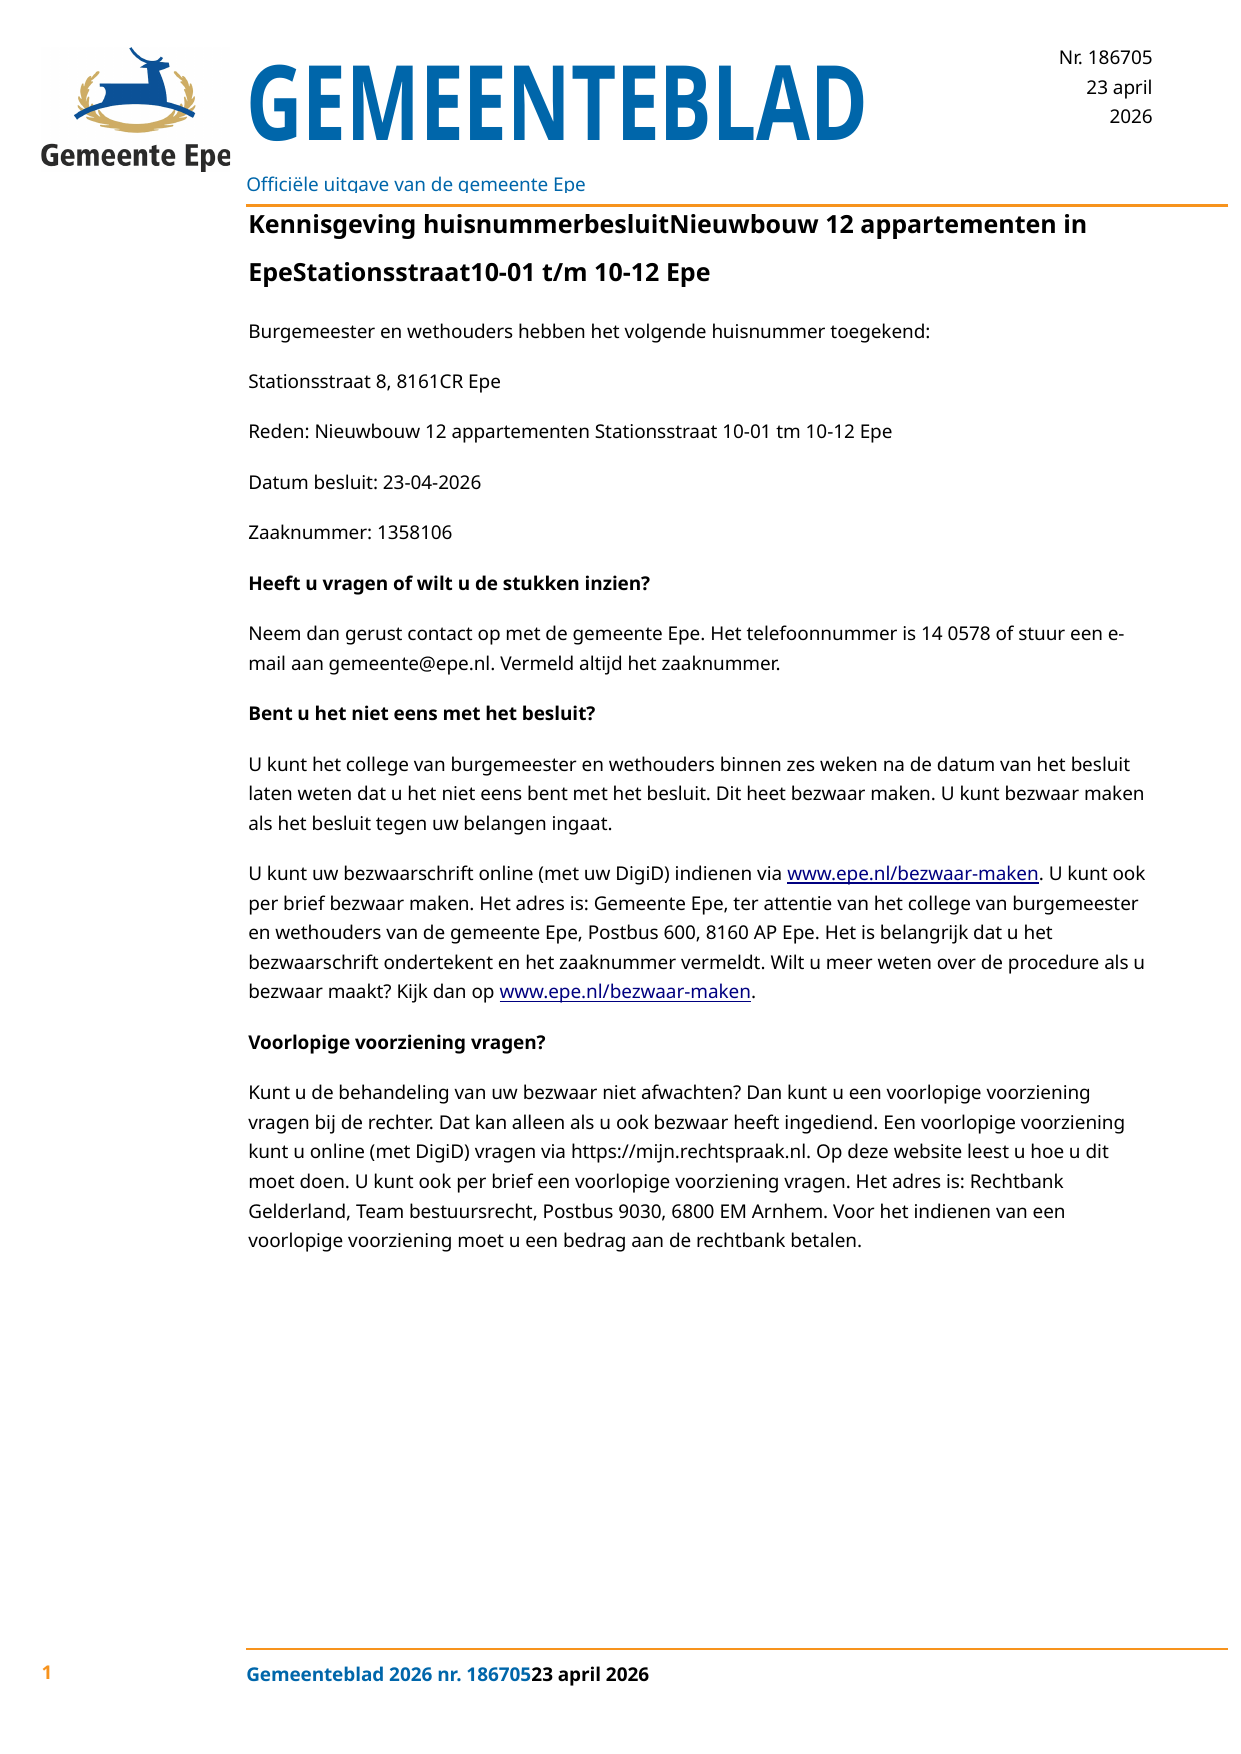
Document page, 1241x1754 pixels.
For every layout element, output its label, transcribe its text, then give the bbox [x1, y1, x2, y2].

picture [41, 47, 231, 172]
text Kunt u de behandeling van uw bezwaar niet afwachten? Dan kunt u een voorlopige voorziening vragen bij de rechter. Dat kan alleen als u ook bezwaar heeft ingediend. Een voorlopige voorziening kunt u online (met DigiD) vragen via https://mijn.rechtspraak.nl. Op deze website leest u hoe u dit moet doen. U kunt ook per brief een voorlopige voorziening vragen. Het adres is: Rechtbank Gelderland, Team bestuursrecht, Postbus 9030, 6800 EM Arnhem. Voor het indienen van een voorlopige voorziening moet u een bedrag aan de rechtbank betalen. [248, 1079, 1152, 1253]
text Neem dan gerust contact op met de gemeente Epe. Het telefoonnummer is 14 0578 of stuur een e-mail aan gemeente@epe.nl. Vermeld altijd het zaaknummer. [248, 620, 1152, 676]
text Voorlopige voorziening vragen? [248, 1029, 1152, 1055]
text Datum besluit: 23-04-2026 [248, 469, 1152, 495]
text Zaaknummer: 1358106 [248, 519, 1152, 545]
text Heeft u vragen of wilt u de stukken inzien? [248, 570, 1152, 596]
text Reden: Nieuwbouw 12 appartementen Stationsstraat 10-01 tm 10-12 Epe [248, 419, 1152, 444]
text Burgemeester en wethouders hebben het volgende huisnummer toegekend: [248, 318, 1152, 344]
text U kunt het college van burgemeester en wethouders binnen zes weken na de datum van het besluit laten weten dat u het niet eens bent met het besluit. Dit heet bezwaar maken. U kunt bezwaar maken als het besluit tegen uw belangen ingaat. [248, 751, 1152, 836]
text U kunt uw bezwaarschrift online (met uw DigiD) indienen via www.epe.nl/bezwaar-maken. U kunt ook per brief bezwaar maken. Het adres is: Gemeente Epe, ter attentie van het college van burgemeester en wethouders van de gemeente Epe, Postbus 600, 8160 AP Epe. Het is belangrijk dat u het bezwaarschrift ondertekent en het zaaknummer vermeldt. Wilt u meer weten over de procedure als u bezwaar maakt? Kijk dan op www.epe.nl/bezwaar-maken. [248, 860, 1152, 1004]
text Kennisgeving huisnummerbesluitNieuwbouw 12 appartementen in EpeStationsstraat10-01 t/m 10-12 Epe [248, 207, 1152, 288]
text Stationsstraat 8, 8161CR Epe [248, 368, 1152, 394]
text Bent u het niet eens met het besluit? [248, 700, 1152, 726]
